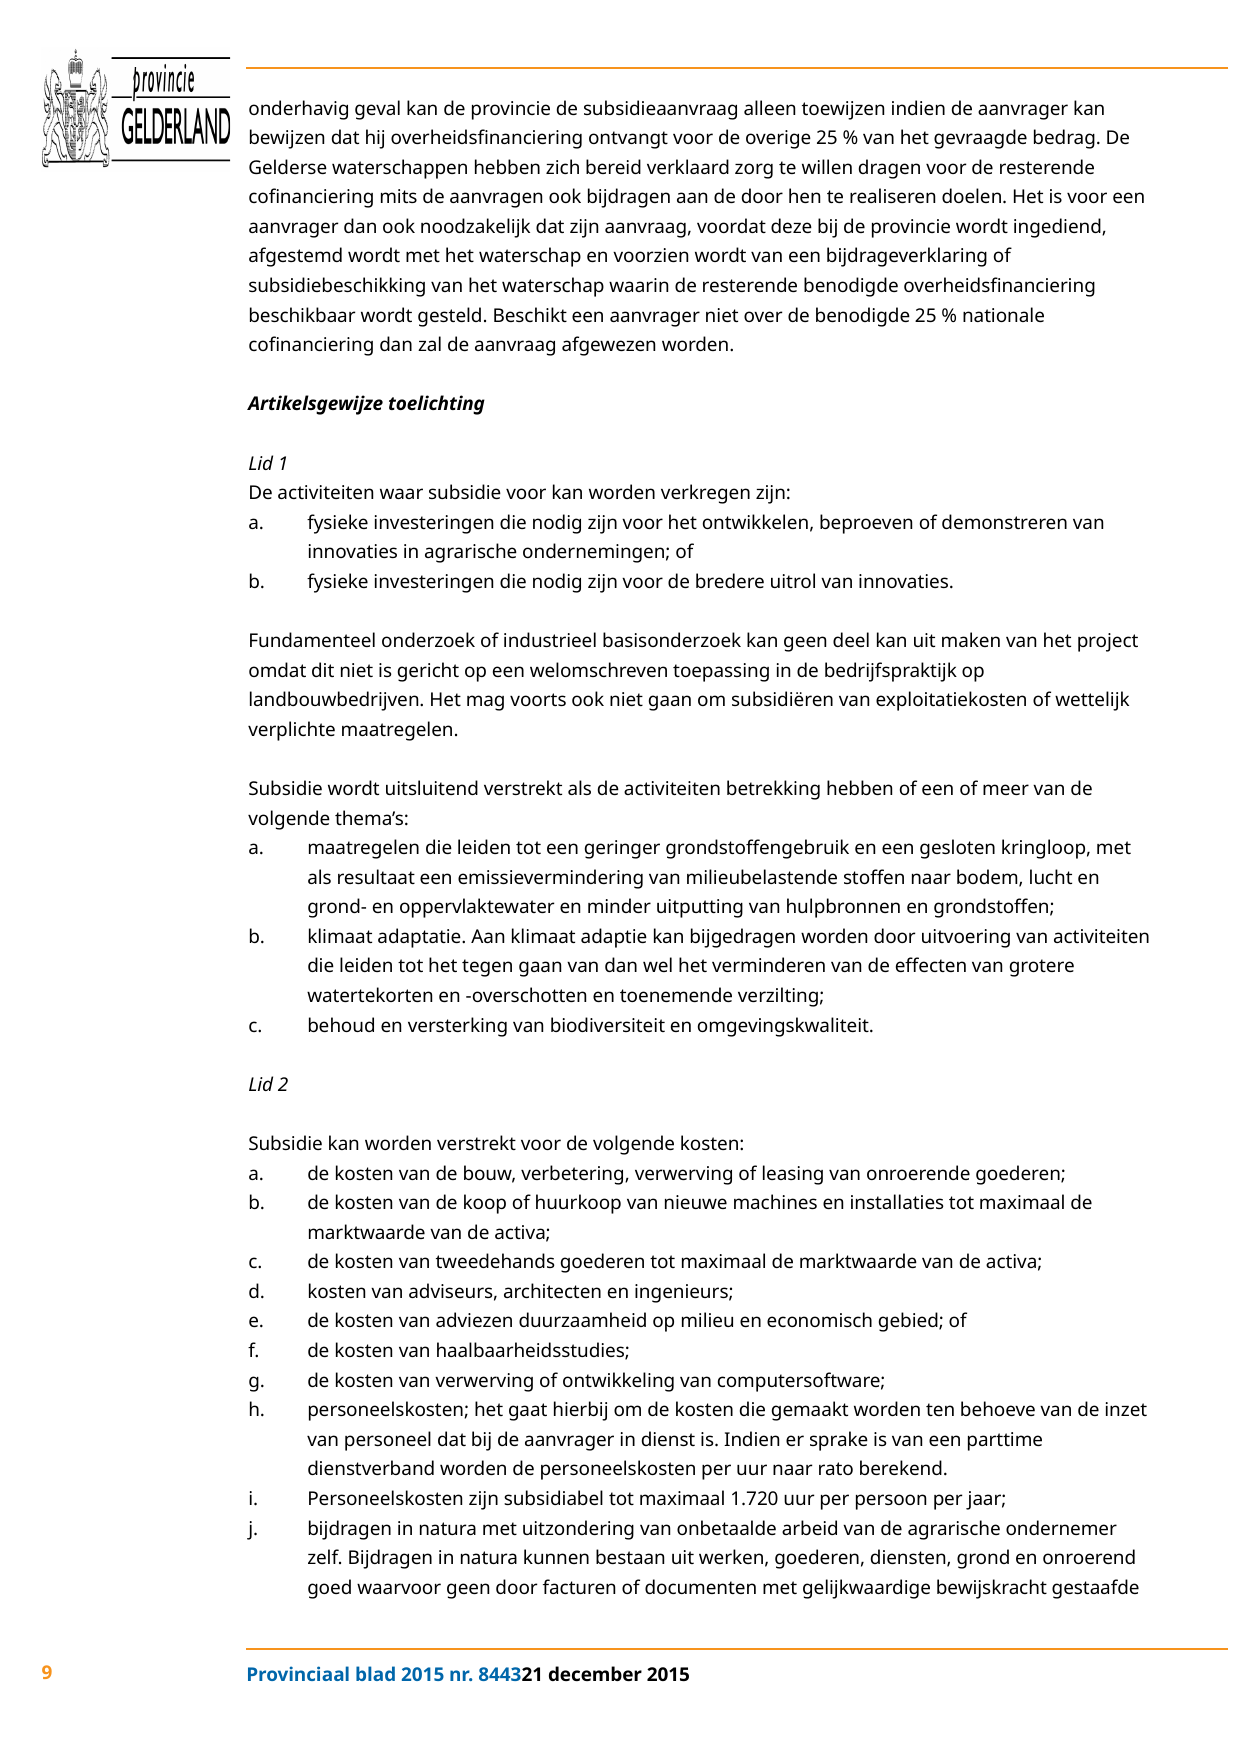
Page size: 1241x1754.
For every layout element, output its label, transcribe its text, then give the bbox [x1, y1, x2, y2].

picture [41, 47, 231, 172]
list fysieke investeringen die nodig zijn voor de bredere uitrol van innovaties. [248, 568, 1152, 594]
text Subsidie wordt uitsluitend verstrekt als de activiteiten betrekking hebben of een of meer van de volgende thema’s: [248, 775, 1152, 831]
list de kosten van verwerving of ontwikkeling van computersoftware; [248, 1367, 1152, 1393]
list fysieke investeringen die nodig zijn voor het ontwikkelen, beproeven of demonstreren van innovaties in agrarische ondernemingen; of [248, 509, 1152, 564]
list personeelskosten; het gaat hierbij om de kosten die gemaakt worden ten behoeve van de inzet van personeel dat bij de aanvrager in dienst is. Indien er sprake is van een parttime dienstverband worden de personeelskosten per uur naar rato berekend. [248, 1396, 1152, 1481]
list de kosten van adviezen duurzaamheid op milieu en economisch gebied; of [248, 1308, 1152, 1333]
text Lid 2 [248, 1071, 1152, 1097]
list de kosten van haalbaarheidsstudies; [248, 1337, 1152, 1363]
text Fundamenteel onderzoek of industrieel basisonderzoek kan geen deel kan uit maken van het project omdat dit niet is gericht op een welomschreven toepassing in de bedrijfspraktijk op landbouwbedrijven. Het mag voorts ook niet gaan om subsidiëren van exploitatiekosten of wettelijk verplichte maatregelen. [248, 627, 1152, 742]
list de kosten van de bouw, verbetering, verwerving of leasing van onroerende goederen; [248, 1160, 1152, 1186]
list de kosten van tweedehands goederen tot maximaal de marktwaarde van de activa; [248, 1248, 1152, 1274]
list de kosten van de koop of huurkoop van nieuwe machines en installaties tot maximaal de marktwaarde van de activa; [248, 1189, 1152, 1245]
text onderhavig geval kan de provincie de subsidieaanvraag alleen toewijzen indien de aanvrager kan bewijzen dat hij overheidsfinanciering ontvangt voor de overige 25 % van het gevraagde bedrag. De Gelderse waterschappen hebben zich bereid verklaard zorg te willen dragen voor de resterende cofinanciering mits de aanvragen ook bijdragen aan de door hen te realiseren doelen. Het is voor een aanvrager dan ook noodzakelijk dat zijn aanvraag, voordat deze bij de provincie wordt ingediend, afgestemd wordt met het waterschap en voorzien wordt van een bijdrageverklaring of subsidiebeschikking van het waterschap waarin de resterende benodigde overheidsfinanciering beschikbaar wordt gesteld. Beschikt een aanvrager niet over de benodigde 25 % nationale cofinanciering dan zal de aanvraag afgewezen worden. [248, 95, 1152, 357]
list maatregelen die leiden tot een geringer grondstoffengebruik en een gesloten kringloop, met als resultaat een emissievermindering van milieubelastende stoffen naar bodem, lucht en grond- en oppervlaktewater en minder uitputting van hulpbronnen en grondstoffen; [248, 834, 1152, 919]
list Personeelskosten zijn subsidiabel tot maximaal 1.720 uur per persoon per jaar; [248, 1485, 1152, 1511]
text Subsidie kan worden verstrekt voor de volgende kosten: [248, 1130, 1152, 1156]
text Lid 1 [248, 450, 1152, 476]
list behoud en versterking van biodiversiteit en omgevingskwaliteit. [248, 1012, 1152, 1038]
list bijdragen in natura met uitzondering van onbetaalde arbeid van de agrarische ondernemer zelf. Bijdragen in natura kunnen bestaan uit werken, goederen, diensten, grond en onroerend goed waarvoor geen door facturen of documenten met gelijkwaardige bewijskracht gestaafde [248, 1515, 1152, 1600]
text De activiteiten waar subsidie voor kan worden verkregen zijn: [248, 479, 1152, 505]
list klimaat adaptatie. Aan klimaat adaptie kan bijgedragen worden door uitvoering van activiteiten die leiden tot het tegen gaan van dan wel het verminderen van de effecten van grotere watertekorten en -overschotten en toenemende verzilting; [248, 923, 1152, 1008]
text Artikelsgewijze toelichting [248, 391, 1152, 416]
list kosten van adviseurs, architecten en ingenieurs; [248, 1278, 1152, 1304]
